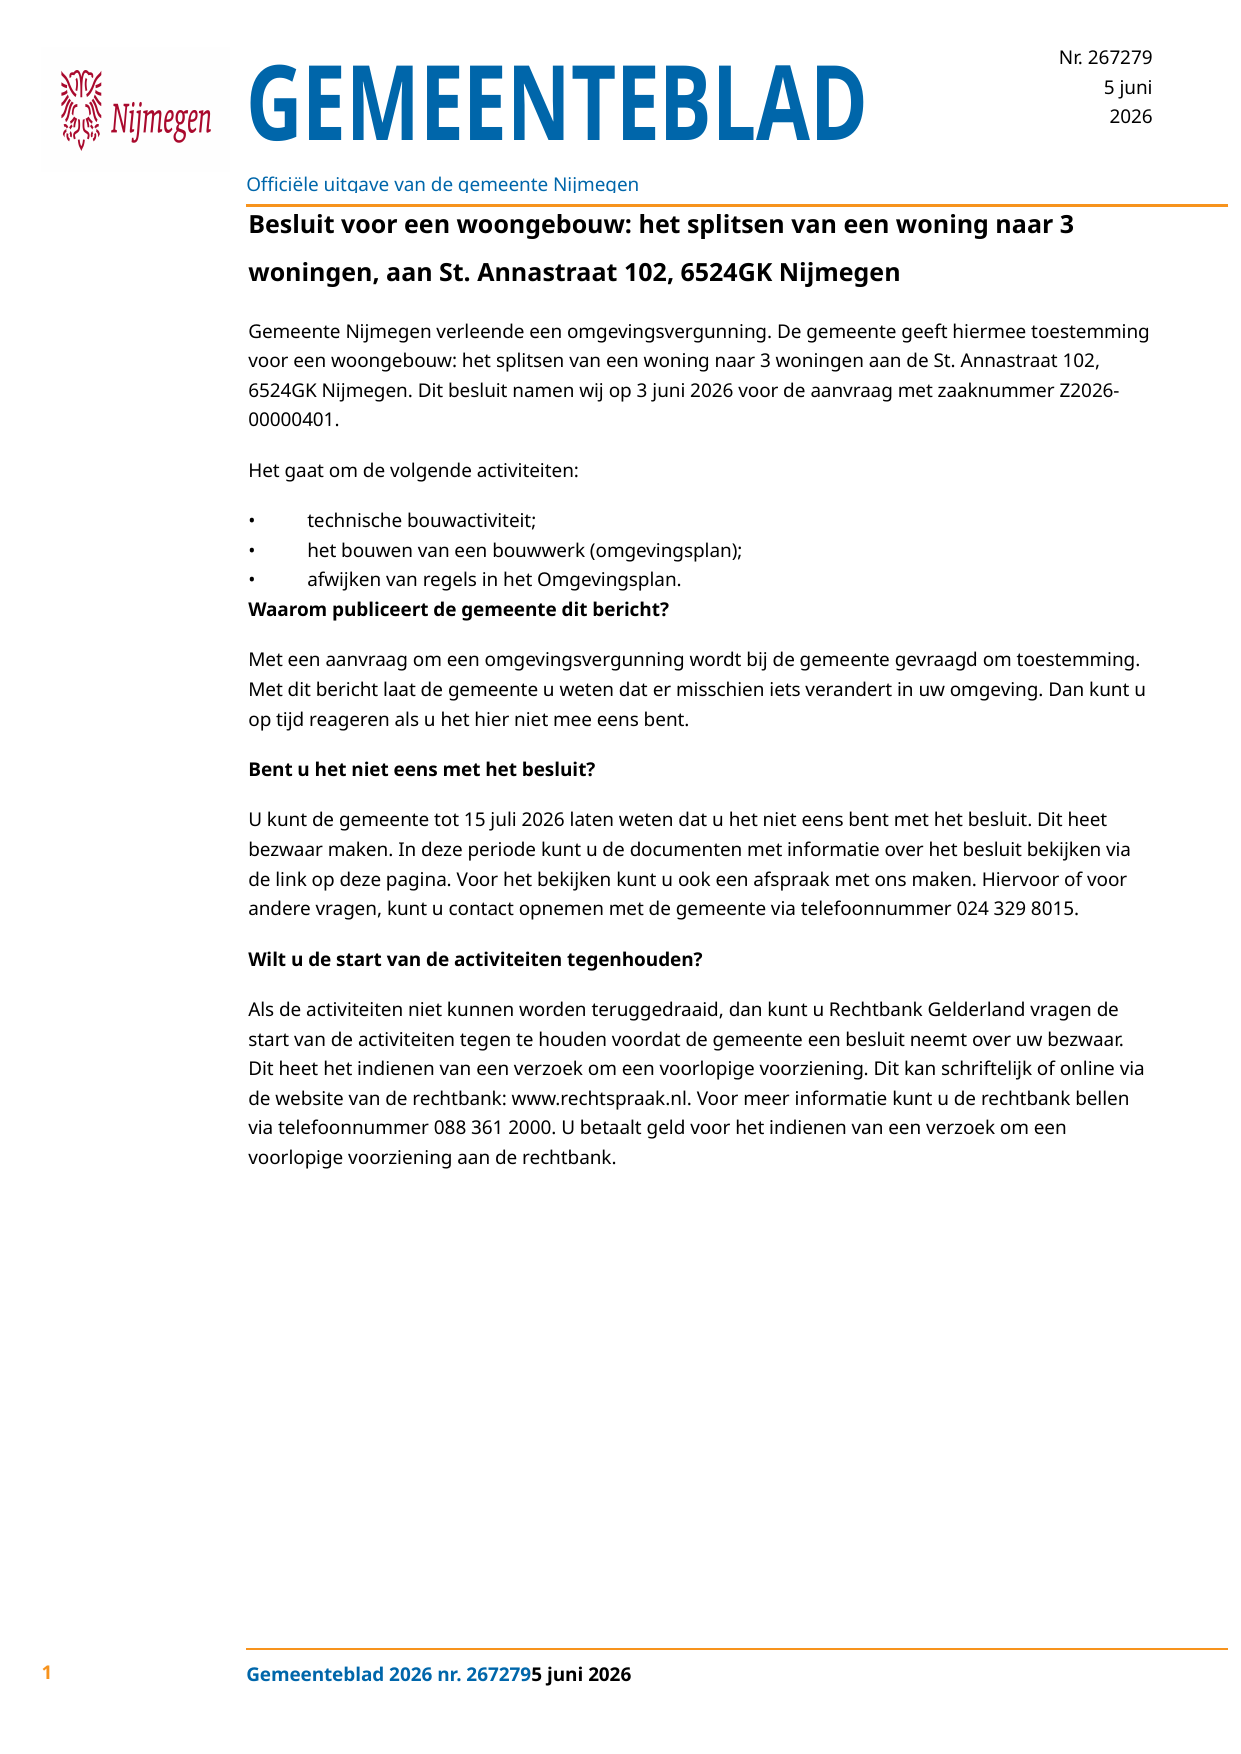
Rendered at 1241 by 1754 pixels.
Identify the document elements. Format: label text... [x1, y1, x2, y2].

text Besluit voor een woongebouw: het splitsen van een woning naar 3 woningen, aan St. Annastraat 102, 6524GK Nijmegen [248, 207, 1152, 288]
text Als de activiteiten niet kunnen worden teruggedraaid, dan kunt u Rechtbank Gelderland vragen de start van de activiteiten tegen te houden voordat de gemeente een besluit neemt over uw bezwaar. Dit heet het indienen van een verzoek om een voorlopige voorziening. Dit kan schriftelijk of online via de website van de rechtbank: www.rechtspraak.nl. Voor meer informatie kunt u de rechtbank bellen via telefoonnummer 088 361 2000. U betaalt geld voor het indienen van een verzoek om een voorlopige voorziening aan de rechtbank. [248, 996, 1152, 1170]
text Gemeente Nijmegen verleende een omgevingsvergunning. De gemeente geeft hiermee toestemming voor een woongebouw: het splitsen van een woning naar 3 woningen aan de St. Annastraat 102, 6524GK Nijmegen. Dit besluit namen wij op 3 juni 2026 voor de aanvraag met zaaknummer Z2026-00000401. [248, 318, 1152, 432]
list afwijken van regels in het Omgevingsplan. [248, 567, 1152, 592]
text Het gaat om de volgende activiteiten: [248, 457, 1152, 483]
picture [41, 47, 231, 172]
text Wilt u de start van de activiteiten tegenhouden? [248, 946, 1152, 972]
list het bouwen van een bouwwerk (omgevingsplan); [248, 537, 1152, 563]
text Waarom publiceert de gemeente dit bericht? [248, 596, 1152, 622]
list technische bouwactiviteit; [248, 507, 1152, 533]
text Met een aanvraag om een omgevingsvergunning wordt bij de gemeente gevraagd om toestemming. Met dit bericht laat de gemeente u weten dat er misschien iets verandert in uw omgeving. Dan kunt u op tijd reageren als u het hier niet mee eens bent. [248, 647, 1152, 732]
text Bent u het niet eens met het besluit? [248, 756, 1152, 782]
text U kunt de gemeente tot 15 juli 2026 laten weten dat u het niet eens bent met het besluit. Dit heet bezwaar maken. In deze periode kunt u de documenten met informatie over het besluit bekijken via de link op deze pagina. Voor het bekijken kunt u ook een afspraak met ons maken. Hiervoor of voor andere vragen, kunt u contact opnemen met de gemeente via telefoonnummer 024 329 8015. [248, 807, 1152, 921]
